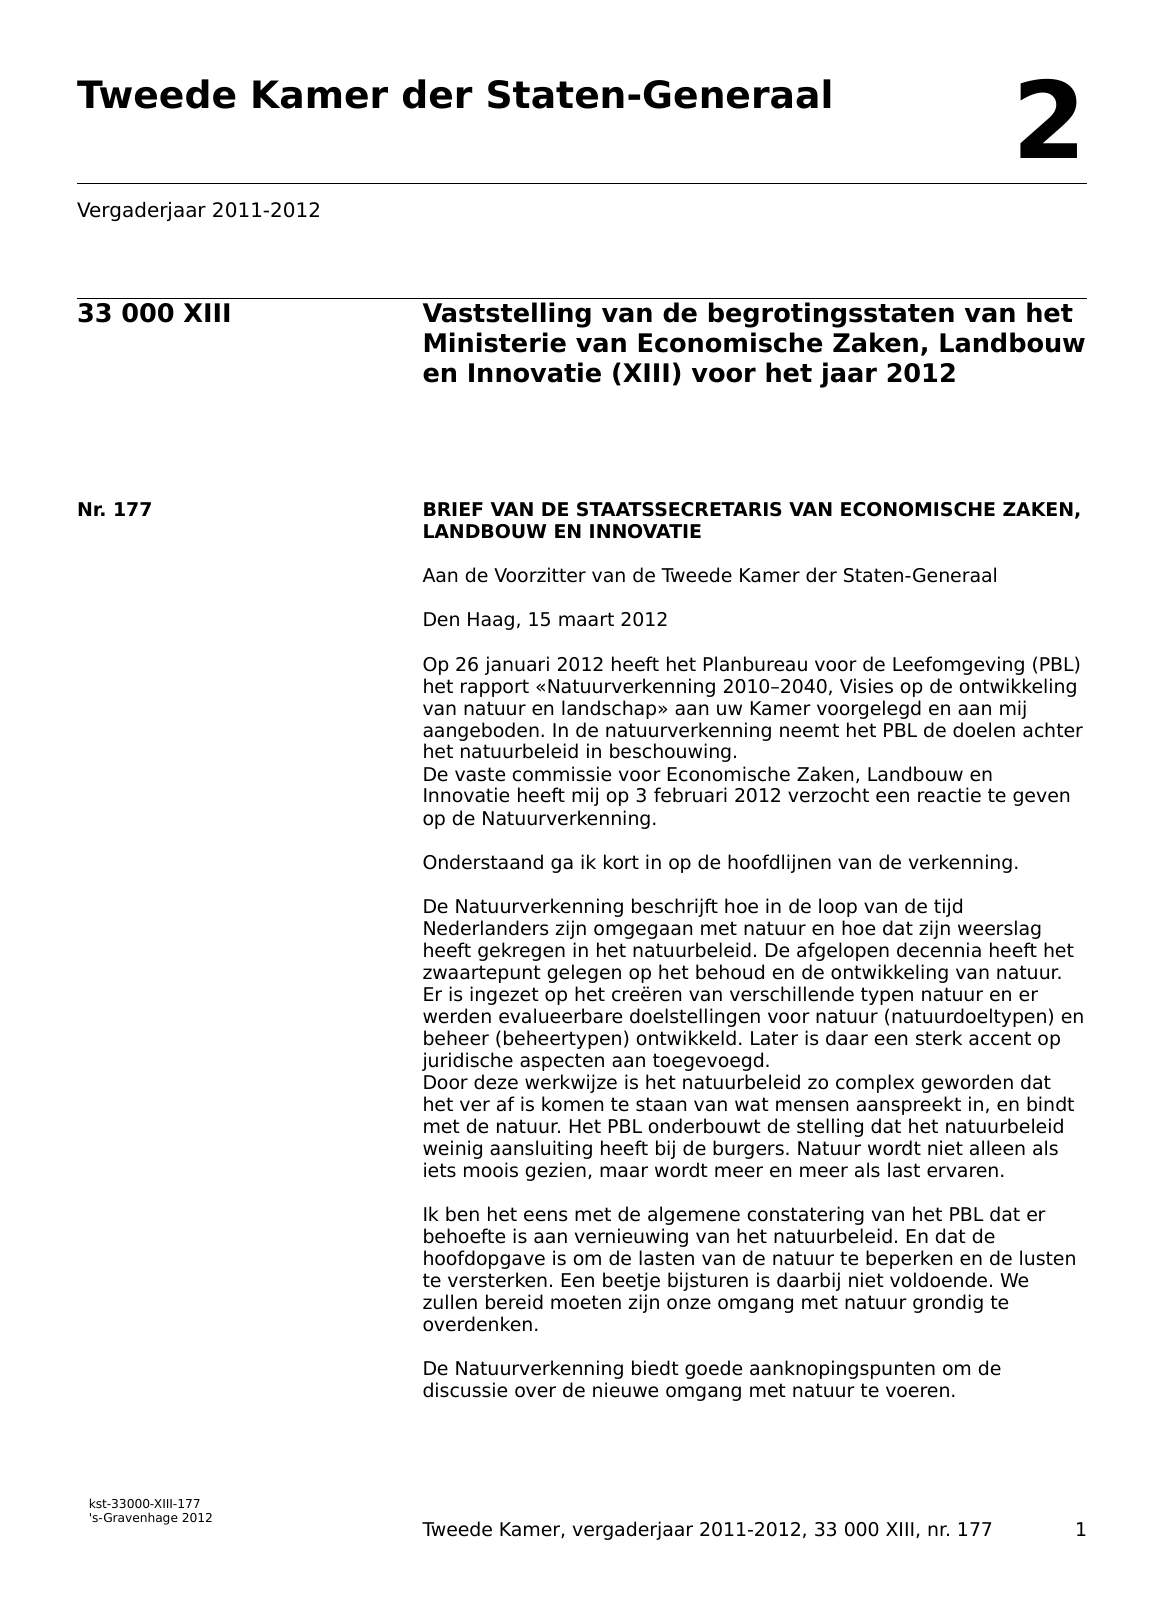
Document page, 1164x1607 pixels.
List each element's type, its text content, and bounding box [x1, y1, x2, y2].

text Den Haag, 15 maart 2012 [422, 609, 1087, 631]
text Door deze werkwijze is het natuurbeleid zo complex geworden dat het ver af is komen te staan van wat mensen aanspreekt in, en bindt met de natuur. Het PBL onderbouwt de stelling dat het natuurbeleid weinig aansluiting heeft bij de burgers. Natuur wordt niet alleen als iets moois gezien, maar wordt meer en meer als last ervaren. [422, 1072, 1087, 1181]
table_header Tweede Kamer der Staten-Generaal [77, 59, 886, 183]
text Aan de Voorzitter van de Tweede Kamer der Staten-Generaal [422, 565, 1087, 587]
text De Natuurverkenning beschrijft hoe in de loop van de tijd Nederlanders zijn omgegaan met natuur en hoe dat zijn weerslag heeft gekregen in het natuurbeleid. De afgelopen decennia heeft het zwaartepunt gelegen op het behoud en de ontwikkeling van natuur. Er is ingezet op het creëren van verschillende typen natuur en er werden evalueerbare doelstellingen voor natuur (natuurdoeltypen) en beheer (beheertypen) ontwikkeld. Later is daar een sterk accent op juridische aspecten aan toegevoegd. [422, 896, 1087, 1072]
table_header 2 [886, 59, 1087, 183]
text 's-Gravenhage 2012 [88, 1511, 323, 1525]
text De Natuurverkenning biedt goede aanknopingspunten om de discussie over de nieuwe omgang met natuur te voeren. [422, 1358, 1087, 1402]
table_cell Vergaderjaar 2011-2012 [77, 184, 1087, 298]
text De vaste commissie voor Economische Zaken, Landbouw en Innovatie heeft mij op 3 februari 2012 verzocht een reactie te geven op de Natuurverkenning. [422, 763, 1087, 829]
text Onderstaand ga ik kort in op de hoofdlijnen van de verkenning. [422, 852, 1087, 873]
subtitle Nr. 177 BRIEF VAN DE STAATSSECRETARIS VAN ECONOMISCHE ZAKEN, LANDBOUW EN INNOVATIE [77, 499, 1087, 543]
text Ik ben het eens met de algemene constatering van het PBL dat er behoefte is aan vernieuwing van het natuurbeleid. En dat de hoofdopgave is om de lasten van de natuur te beperken en de lusten te versterken. Een beetje bijsturen is daarbij niet voldoende. We zullen bereid moeten zijn onze omgang met natuur grondig te overdenken. [422, 1204, 1087, 1336]
subtitle 33 000 XIII Vaststelling van de begrotingsstaten van het Ministerie van Economische Zaken, Landbouw en Innovatie (XIII) voor het jaar 2012 [77, 299, 1087, 388]
text kst-33000-XIII-177 [88, 1497, 323, 1511]
text Op 26 januari 2012 heeft het Planbureau voor de Leefomgeving (PBL) het rapport «Natuurverkenning 2010–2040, Visies op de ontwikkeling van natuur en landschap» aan uw Kamer voorgelegd en aan mij aangeboden. In de natuurverkenning neemt het PBL de doelen achter het natuurbeleid in beschouwing. [422, 653, 1087, 763]
